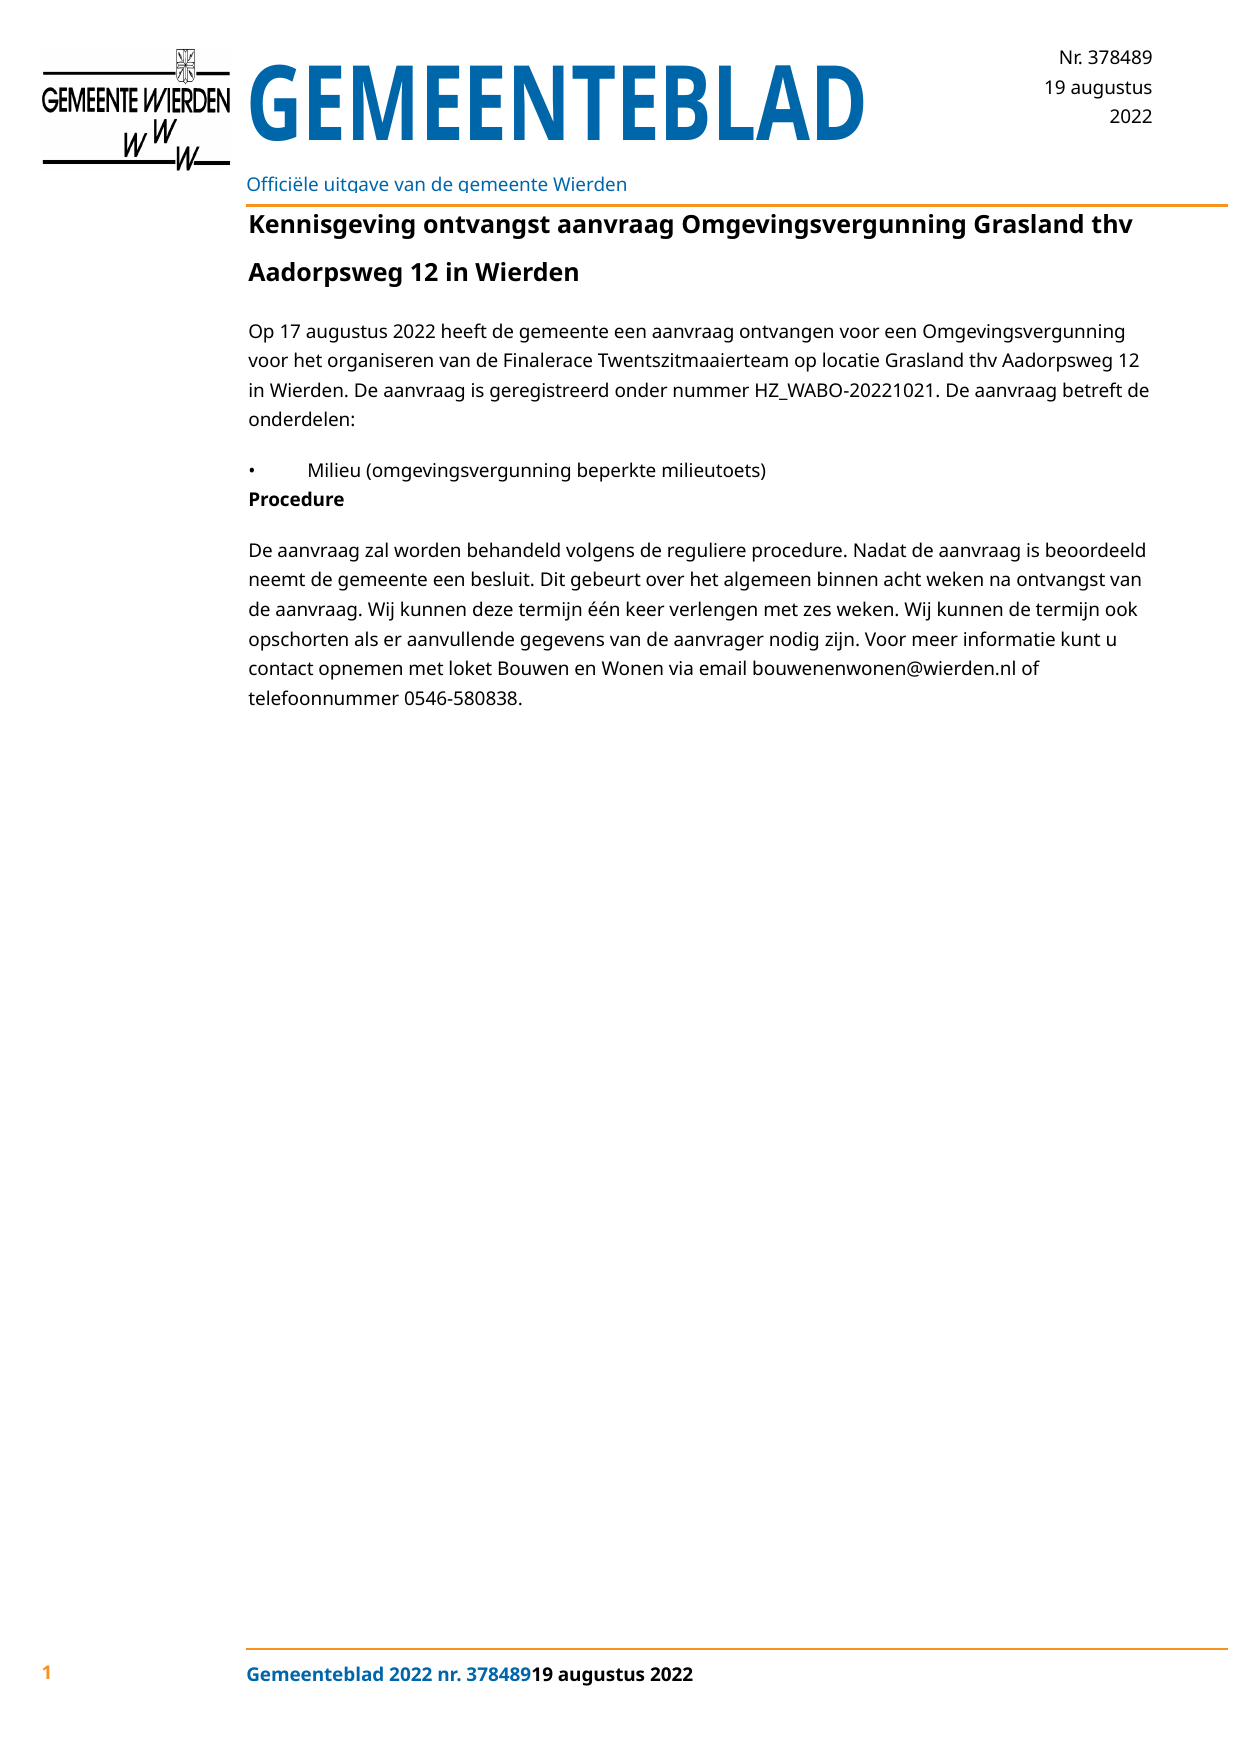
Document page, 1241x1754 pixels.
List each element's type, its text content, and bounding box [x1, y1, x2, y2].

text Procedure [248, 487, 1152, 512]
text Op 17 augustus 2022 heeft de gemeente een aanvraag ontvangen voor een Omgevingsvergunning voor het organiseren van de Finalerace Twentszitmaaierteam op locatie Grasland thv Aadorpsweg 12 in Wierden. De aanvraag is geregistreerd onder nummer HZ_WABO-20221021. De aanvraag betreft de onderdelen: [248, 318, 1152, 432]
picture [41, 47, 231, 172]
text Kennisgeving ontvangst aanvraag Omgevingsvergunning Grasland thv Aadorpsweg 12 in Wierden [248, 207, 1152, 288]
text De aanvraag zal worden behandeld volgens de reguliere procedure. Nadat de aanvraag is beoordeeld neemt de gemeente een besluit. Dit gebeurt over het algemeen binnen acht weken na ontvangst van de aanvraag. Wij kunnen deze termijn één keer verlengen met zes weken. Wij kunnen de termijn ook opschorten als er aanvullende gegevens van de aanvrager nodig zijn. Voor meer informatie kunt u contact opnemen met loket Bouwen en Wonen via email bouwenenwonen@wierden.nl of telefoonnummer 0546-580838. [248, 537, 1152, 711]
list Milieu (omgevingsvergunning beperkte milieutoets) [248, 457, 1152, 483]
